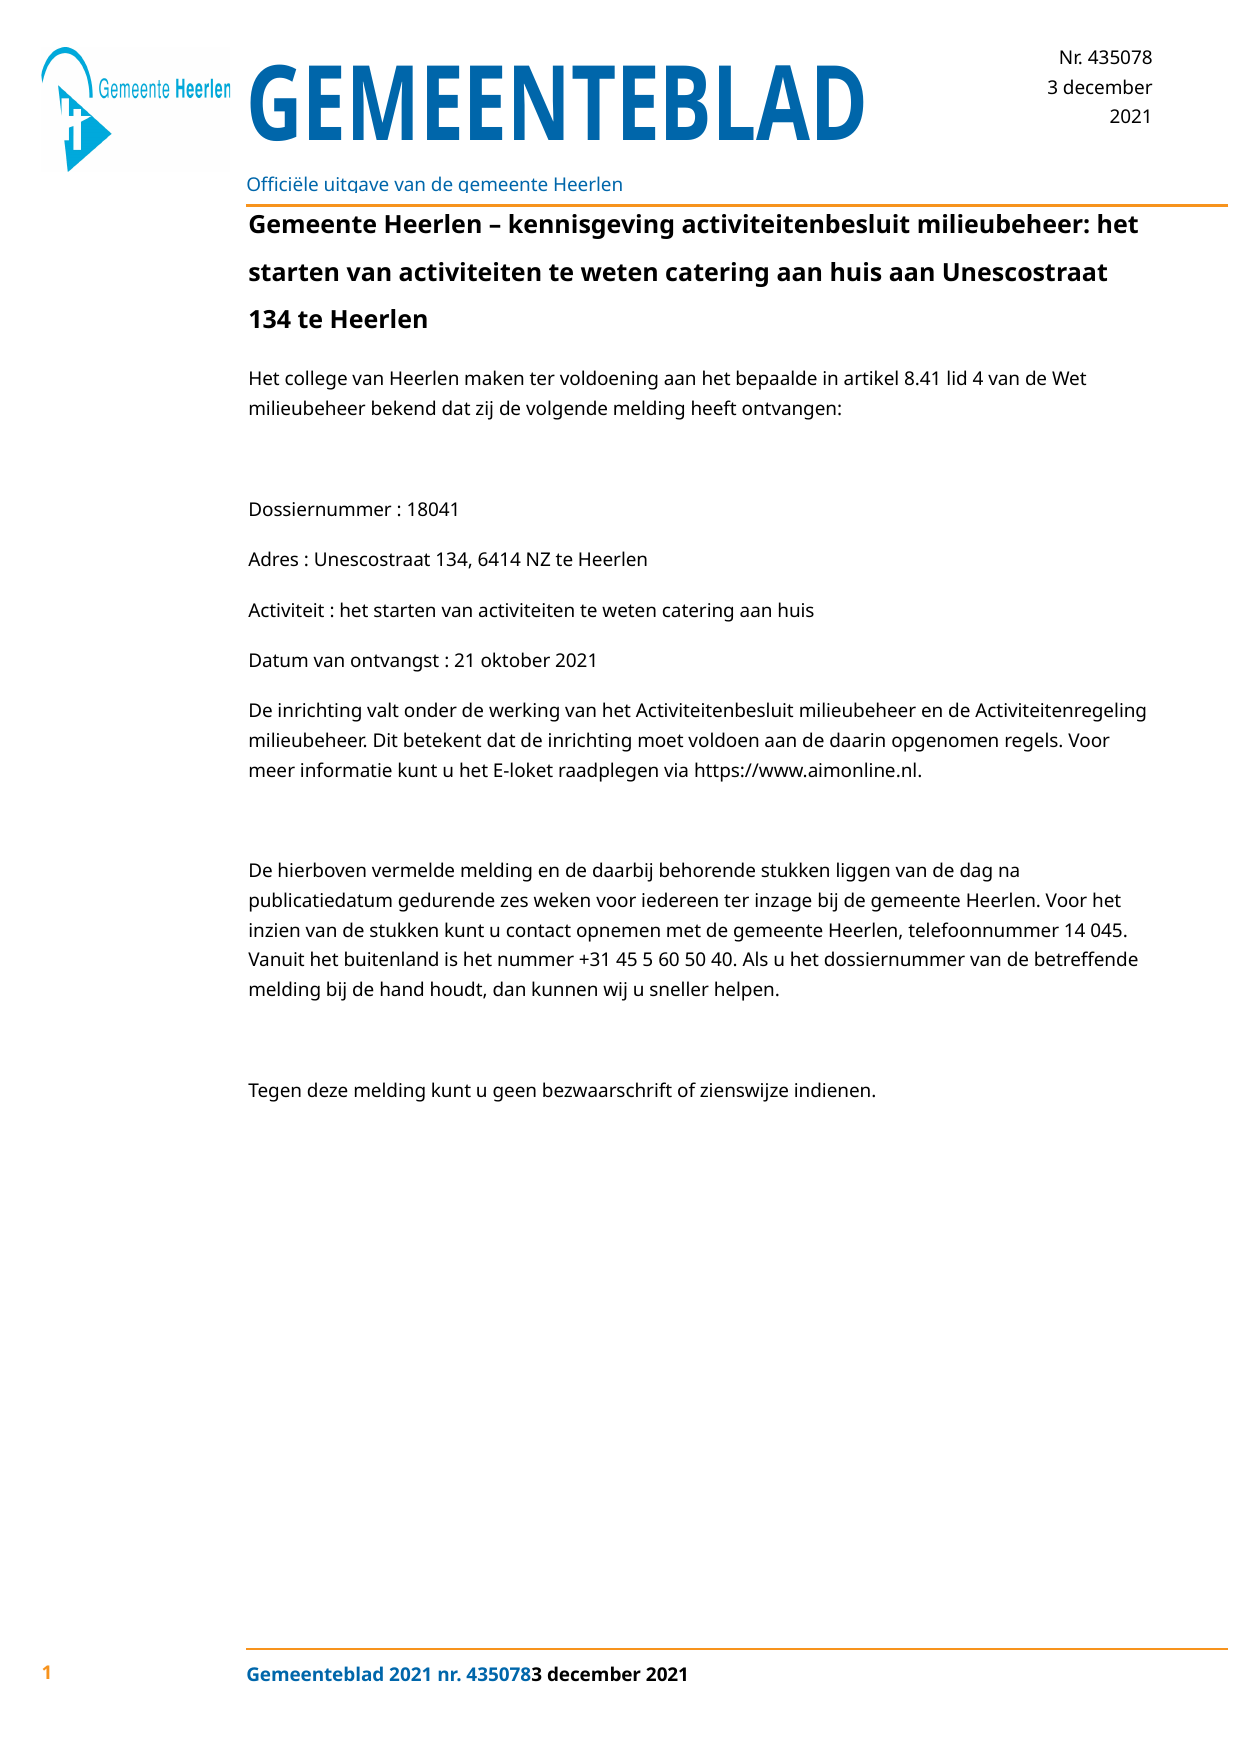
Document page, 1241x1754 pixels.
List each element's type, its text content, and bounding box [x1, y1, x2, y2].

text Adres : Unescostraat 134, 6414 NZ te Heerlen [248, 546, 1152, 572]
text Datum van ontvangst : 21 oktober 2021 [248, 647, 1152, 673]
picture [41, 47, 59, 70]
text De inrichting valt onder de werking van het Activiteitenbesluit milieubeheer en de Activiteitenregeling milieubeheer. Dit betekent dat de inrichting moet voldoen aan de daarin opgenomen regels. Voor meer informatie kunt u het E-loket raadplegen via https://www.aimonline.nl. [248, 698, 1152, 782]
picture [41, 47, 231, 172]
text Dossiernummer : 18041 [248, 496, 1152, 522]
text De hierboven vermelde melding en de daarbij behorende stukken liggen van de dag na publicatiedatum gedurende zes weken voor iedereen ter inzage bij de gemeente Heerlen. Voor het inzien van de stukken kunt u contact opnemen met de gemeente Heerlen, telefoonnummer 14 045. Vanuit het buitenland is het nummer +31 45 5 60 50 40. Als u het dossiernummer van de betreffende melding bij de hand houdt, dan kunnen wij u sneller helpen. [248, 858, 1152, 1002]
text Tegen deze melding kunt u geen bezwaarschrift of zienswijze indienen. [248, 1077, 1152, 1102]
text Gemeente Heerlen – kennisgeving activiteitenbesluit milieubeheer: het starten van activiteiten te weten catering aan huis aan Unescostraat 134 te Heerlen [248, 207, 1152, 336]
text Het college van Heerlen maken ter voldoening aan het bepaalde in artikel 8.41 lid 4 van de Wet milieubeheer bekend dat zij de volgende melding heeft ontvangen: [248, 366, 1152, 421]
text Activiteit : het starten van activiteiten te weten catering aan huis [248, 597, 1152, 622]
